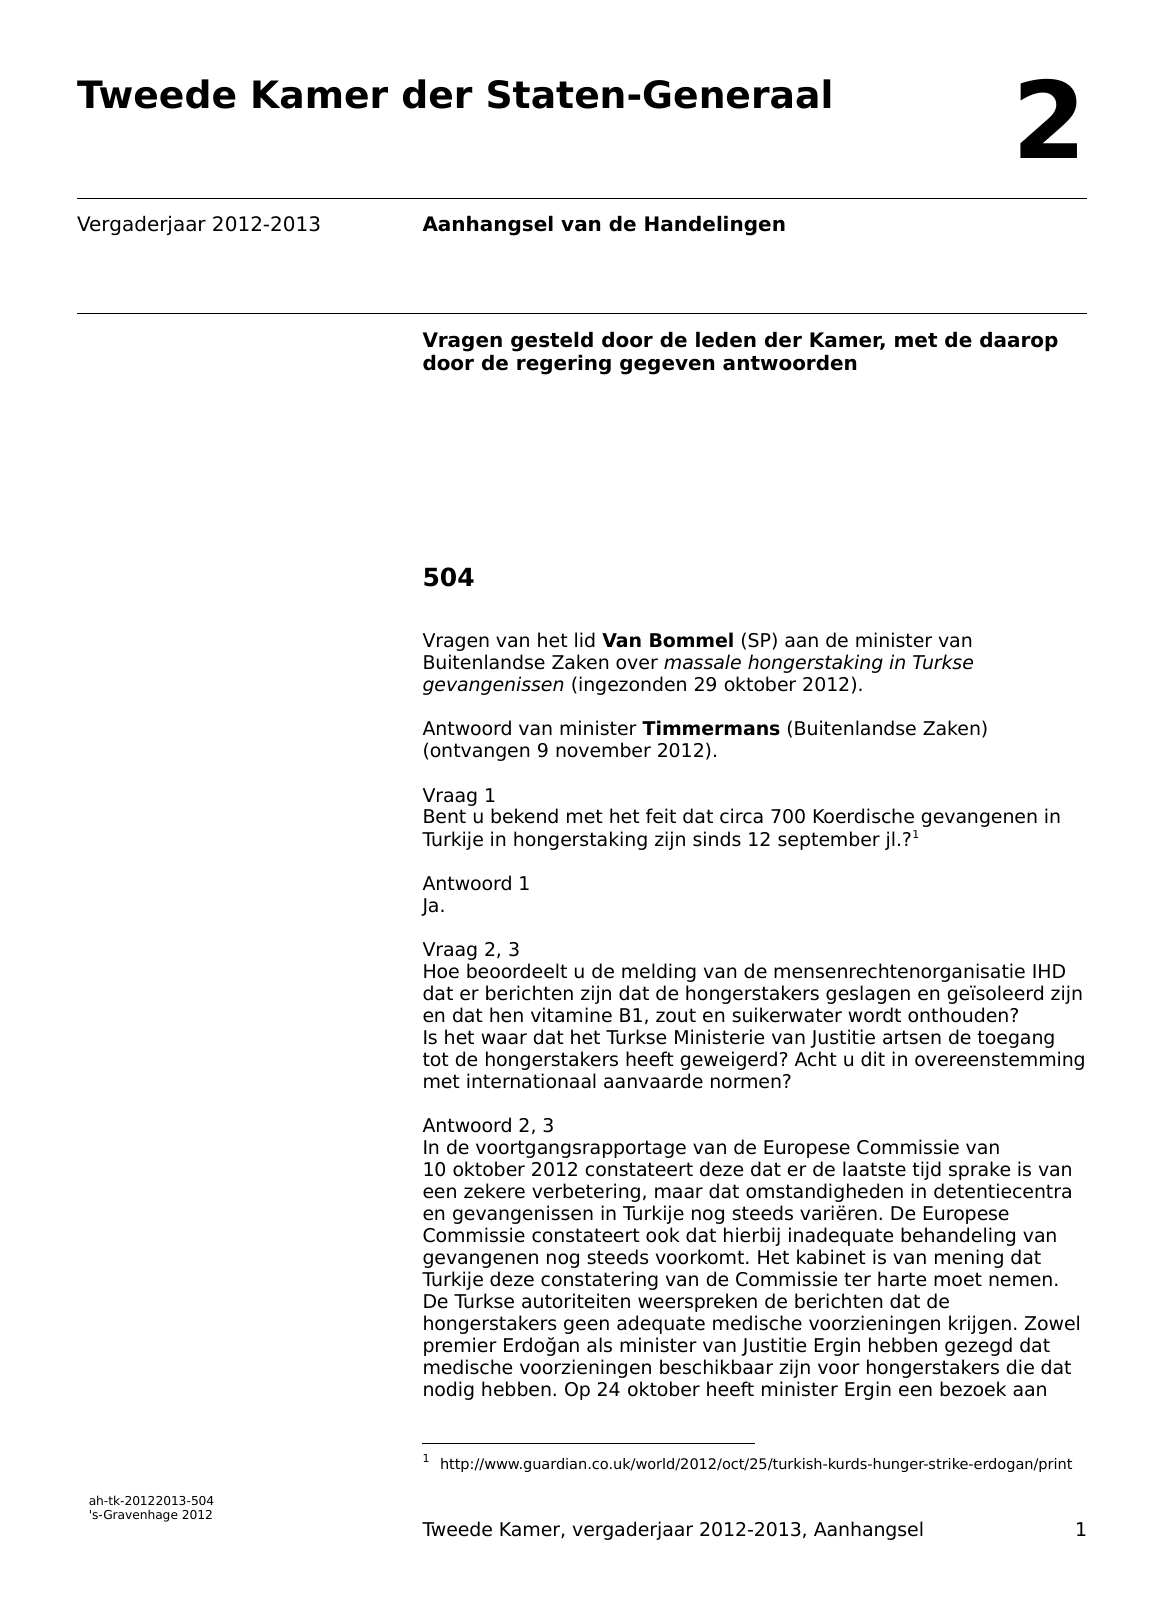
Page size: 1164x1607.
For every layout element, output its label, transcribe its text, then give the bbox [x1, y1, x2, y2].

text Antwoord 2, 3 [422, 1115, 1087, 1137]
text 's-Gravenhage 2012 [88, 1508, 323, 1522]
table_header Tweede Kamer der Staten-Generaal [77, 59, 886, 198]
text Vragen van het lid Van Bommel (SP) aan de minister van Buitenlandse Zaken over massale hongerstaking in Turkse gevangenissen (ingezonden 29 oktober 2012). [422, 630, 1087, 696]
text 504 [422, 563, 1087, 592]
text Vraag 1 [422, 784, 1087, 806]
table_cell Vragen gesteld door de leden der Kamer, met de daarop door de regering gegeven antwoorden [422, 314, 1087, 375]
text De Turkse autoriteiten weerspreken de berichten dat de hongerstakers geen adequate medische voorzieningen krijgen. Zowel premier Erdoğan als minister van Justitie Ergin hebben gezegd dat medische voorzieningen beschikbaar zijn voor hongerstakers die dat nodig hebben. Op 24 oktober heeft minister Ergin een bezoek aan [422, 1291, 1087, 1401]
text Hoe beoordeelt u de melding van de mensenrechtenorganisatie IHD dat er berichten zijn dat de hongerstakers geslagen en geïsoleerd zijn en dat hen vitamine B1, zout en suikerwater wordt onthouden? [422, 961, 1087, 1027]
table_cell Vergaderjaar 2012-2013 [77, 199, 422, 313]
text In de voortgangsrapportage van de Europese Commissie van 10 oktober 2012 constateert deze dat er de laatste tijd sprake is van een zekere verbetering, maar dat omstandigheden in detentiecentra en gevangenissen in Turkije nog steeds variëren. De Europese Commissie constateert ook dat hierbij inadequate behandeling van gevangenen nog steeds voorkomt. Het kabinet is van mening dat Turkije deze constatering van de Commissie ter harte moet nemen. [422, 1137, 1087, 1291]
text Vraag 2, 3 [422, 939, 1087, 961]
text ah-tk-20122013-504 [88, 1494, 323, 1508]
text Antwoord 1 [422, 873, 1087, 894]
text Antwoord van minister Timmermans (Buitenlandse Zaken) (ontvangen 9 november 2012). [422, 718, 1087, 762]
text Ja. [422, 894, 1087, 917]
text http://www.guardian.co.uk/world/2012/oct/25/turkish-kurds-hunger-strike-erdogan/print [422, 1452, 1087, 1474]
text Bent u bekend met het feit dat circa 700 Koerdische gevangenen in Turkije in hongerstaking zijn sinds 12 september jl.? [422, 806, 1087, 850]
text Is het waar dat het Turkse Ministerie van Justitie artsen de toegang tot de hongerstakers heeft geweigerd? Acht u dit in overeenstemming met internationaal aanvaarde normen? [422, 1027, 1087, 1093]
table_cell [77, 314, 422, 375]
table_header 2 [886, 59, 1087, 198]
table_cell Aanhangsel van de Handelingen [422, 199, 1087, 313]
